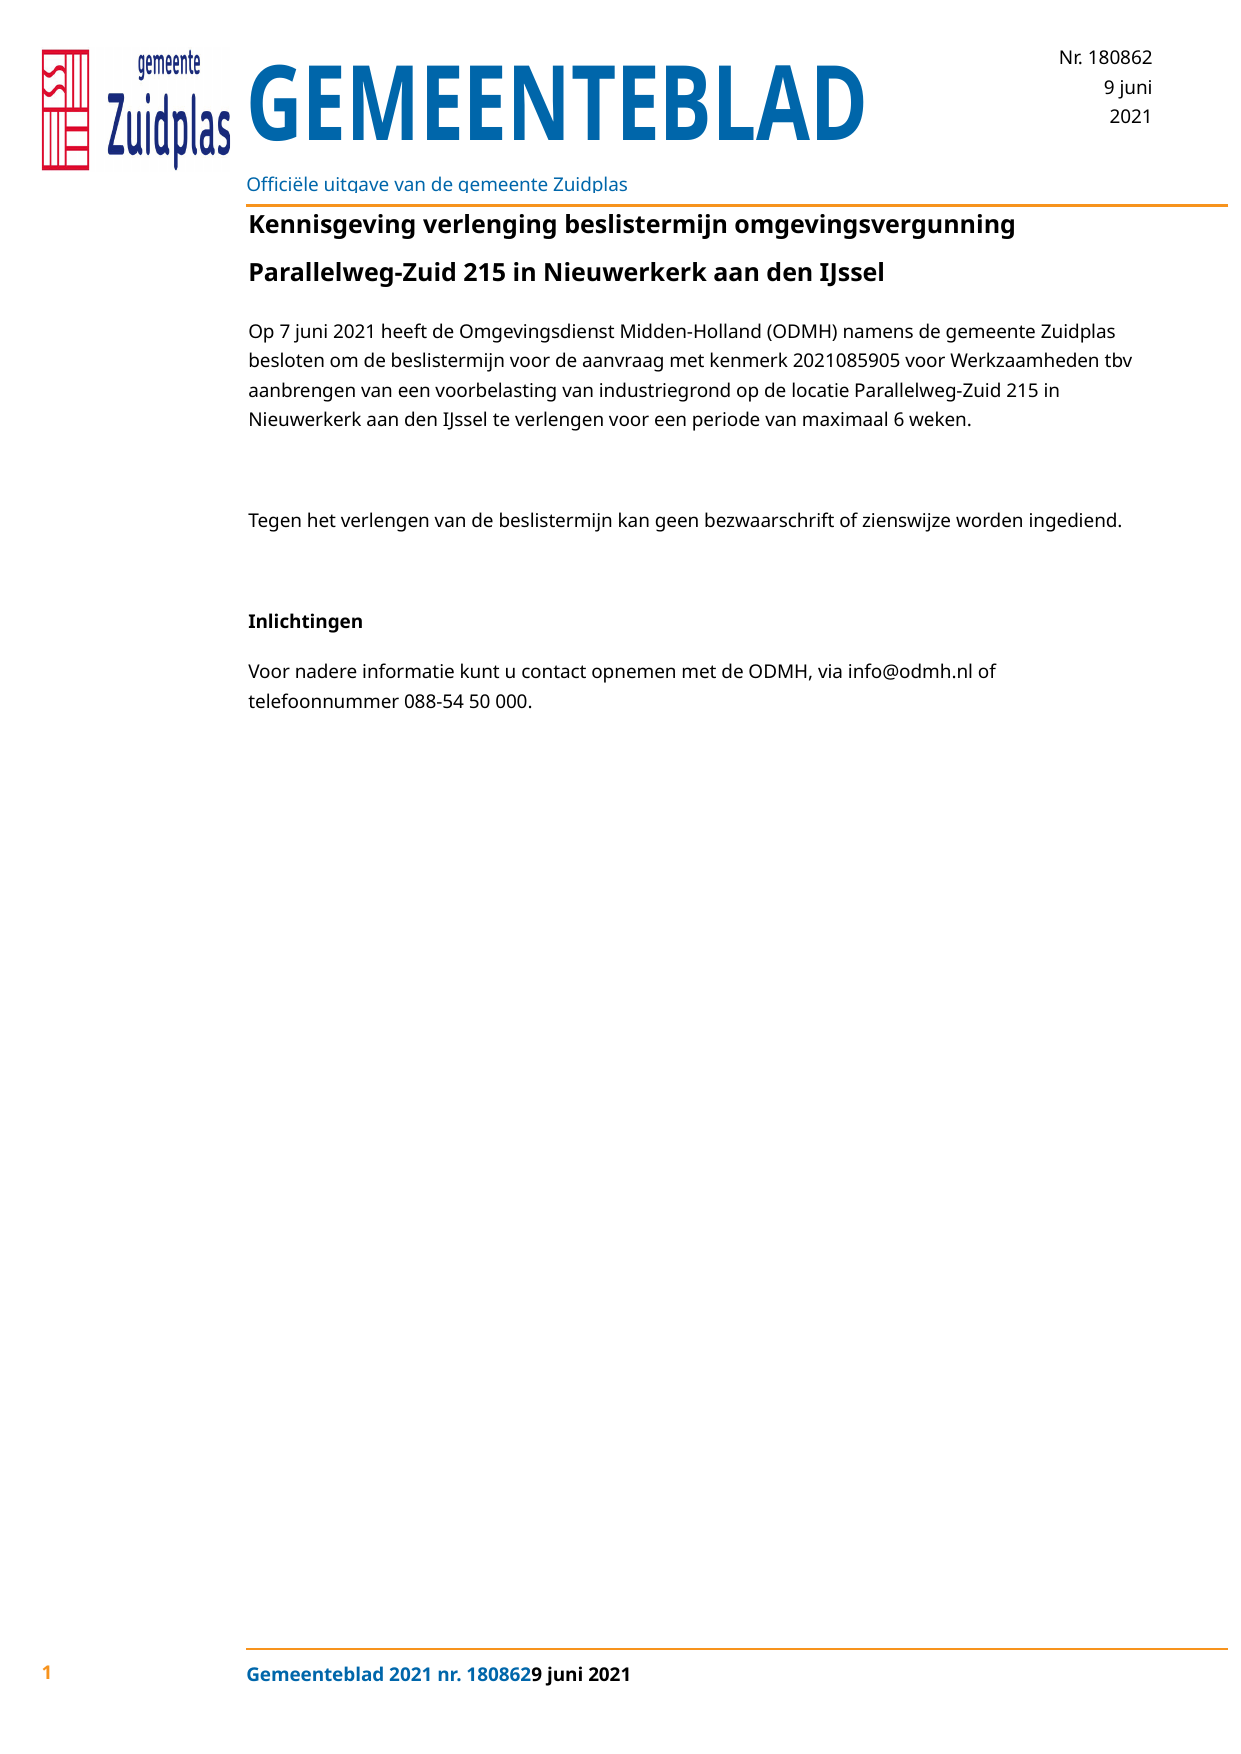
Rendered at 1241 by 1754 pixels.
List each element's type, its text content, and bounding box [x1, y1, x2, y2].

text Inlichtingen [248, 608, 1152, 634]
text Tegen het verlengen van de beslistermijn kan geen bezwaarschrift of zienswijze worden ingediend. [248, 507, 1152, 533]
text Op 7 juni 2021 heeft de Omgevingsdienst Midden-Holland (ODMH) namens de gemeente Zuidplas besloten om de beslistermijn voor de aanvraag met kenmerk 2021085905 voor Werkzaamheden tbv aanbrengen van een voorbelasting van industriegrond op de locatie Parallelweg-Zuid 215 in Nieuwerkerk aan den IJssel te verlengen voor een periode van maximaal 6 weken. [248, 318, 1152, 432]
picture [41, 47, 231, 172]
text Kennisgeving verlenging beslistermijn omgevingsvergunning Parallelweg-Zuid 215 in Nieuwerkerk aan den IJssel [248, 207, 1152, 288]
text Voor nadere informatie kunt u contact opnemen met de ODMH, via info@odmh.nl of telefoonnummer 088-54 50 000. [248, 659, 1152, 714]
